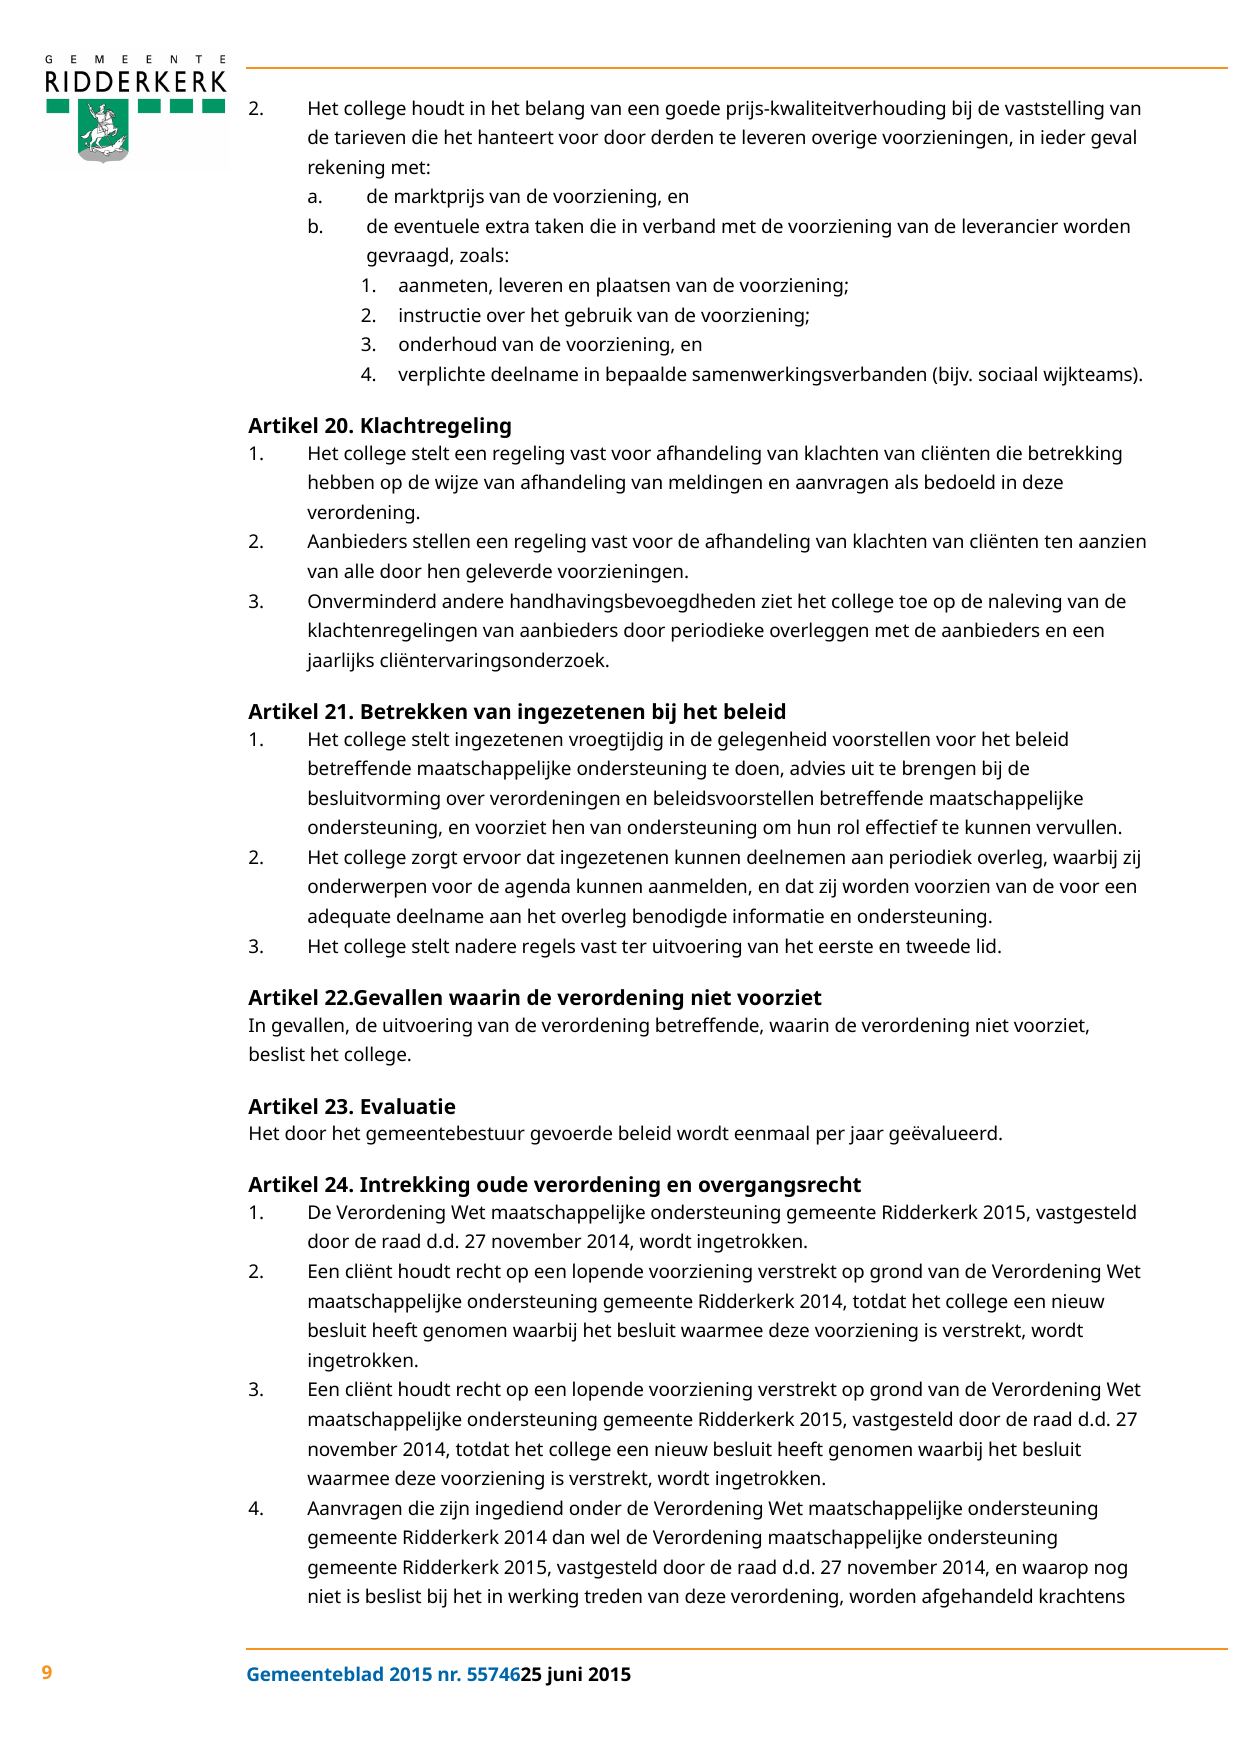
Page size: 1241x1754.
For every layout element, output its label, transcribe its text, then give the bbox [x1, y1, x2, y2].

list de eventuele extra taken die in verband met de voorziening van de leverancier worden gevraagd, zoals: [307, 213, 1152, 268]
text Artikel 24. Intrekking oude verordening en overgangsrecht [248, 1171, 1152, 1199]
list Het college houdt in het belang van een goede prijs-kwaliteitverhouding bij de vaststelling van de tarieven die het hanteert voor door derden te leveren overige voorzieningen, in ieder geval rekening met: [248, 95, 1152, 180]
text Artikel 23. Evaluatie [248, 1092, 1152, 1120]
text Artikel 21. Betrekken van ingezetenen bij het beleid [248, 697, 1152, 726]
list instructie over het gebruik van de voorziening; [361, 302, 1152, 328]
list Het college stelt nadere regels vast ter uitvoering van het eerste en tweede lid. [248, 933, 1152, 959]
list De Verordening Wet maatschappelijke ondersteuning gemeente Ridderkerk 2015, vastgesteld door de raad d.d. 27 november 2014, wordt ingetrokken. [248, 1199, 1152, 1254]
list Het college zorgt ervoor dat ingezetenen kunnen deelnemen aan periodiek overleg, waarbij zij onderwerpen voor de agenda kunnen aanmelden, en dat zij worden voorzien van de voor een adequate deelname aan het overleg benodigde informatie en ondersteuning. [248, 844, 1152, 929]
list aanmeten, leveren en plaatsen van de voorziening; [361, 272, 1152, 298]
list Aanvragen die zijn ingediend onder de Verordening Wet maatschappelijke ondersteuning gemeente Ridderkerk 2014 dan wel de Verordening maatschappelijke ondersteuning gemeente Ridderkerk 2015, vastgesteld door de raad d.d. 27 november 2014, en waarop nog niet is beslist bij het in werking treden van deze verordening, worden afgehandeld krachtens [248, 1495, 1152, 1609]
text Artikel 22.Gevallen waarin de verordening niet voorziet [248, 983, 1152, 1012]
list Het college stelt ingezetenen vroegtijdig in de gelegenheid voorstellen voor het beleid betreffende maatschappelijke ondersteuning te doen, advies uit te brengen bij de besluitvorming over verordeningen en beleidsvoorstellen betreffende maatschappelijke ondersteuning, en voorziet hen van ondersteuning om hun rol effectief te kunnen vervullen. [248, 726, 1152, 840]
text Artikel 20. Klachtregeling [248, 411, 1152, 440]
picture [41, 47, 231, 172]
list Onverminderd andere handhavingsbevoegdheden ziet het college toe op de naleving van de klachtenregelingen van aanbieders door periodieke overleggen met de aanbieders en een jaarlijks cliëntervaringsonderzoek. [248, 588, 1152, 673]
list Een cliënt houdt recht op een lopende voorziening verstrekt op grond van de Verordening Wet maatschappelijke ondersteuning gemeente Ridderkerk 2014, totdat het college een nieuw besluit heeft genomen waarbij het besluit waarmee deze voorziening is verstrekt, wordt ingetrokken. [248, 1258, 1152, 1373]
list Aanbieders stellen een regeling vast voor de afhandeling van klachten van cliënten ten aanzien van alle door hen geleverde voorzieningen. [248, 529, 1152, 584]
list Het college stelt een regeling vast voor afhandeling van klachten van cliënten die betrekking hebben op de wijze van afhandeling van meldingen en aanvragen als bedoeld in deze verordening. [248, 440, 1152, 525]
text Het door het gemeentebestuur gevoerde beleid wordt eenmaal per jaar geëvalueerd. [248, 1120, 1152, 1146]
list verplichte deelname in bepaalde samenwerkingsverbanden (bijv. sociaal wijkteams). [361, 361, 1152, 387]
text In gevallen, de uitvoering van de verordening betreffende, waarin de verordening niet voorziet, beslist het college. [248, 1012, 1152, 1067]
list de marktprijs van de voorziening, en [307, 183, 1152, 209]
list Een cliënt houdt recht op een lopende voorziening verstrekt op grond van de Verordening Wet maatschappelijke ondersteuning gemeente Ridderkerk 2015, vastgesteld door de raad d.d. 27 november 2014, totdat het college een nieuw besluit heeft genomen waarbij het besluit waarmee deze voorziening is verstrekt, wordt ingetrokken. [248, 1377, 1152, 1491]
list onderhoud van de voorziening, en [361, 331, 1152, 357]
